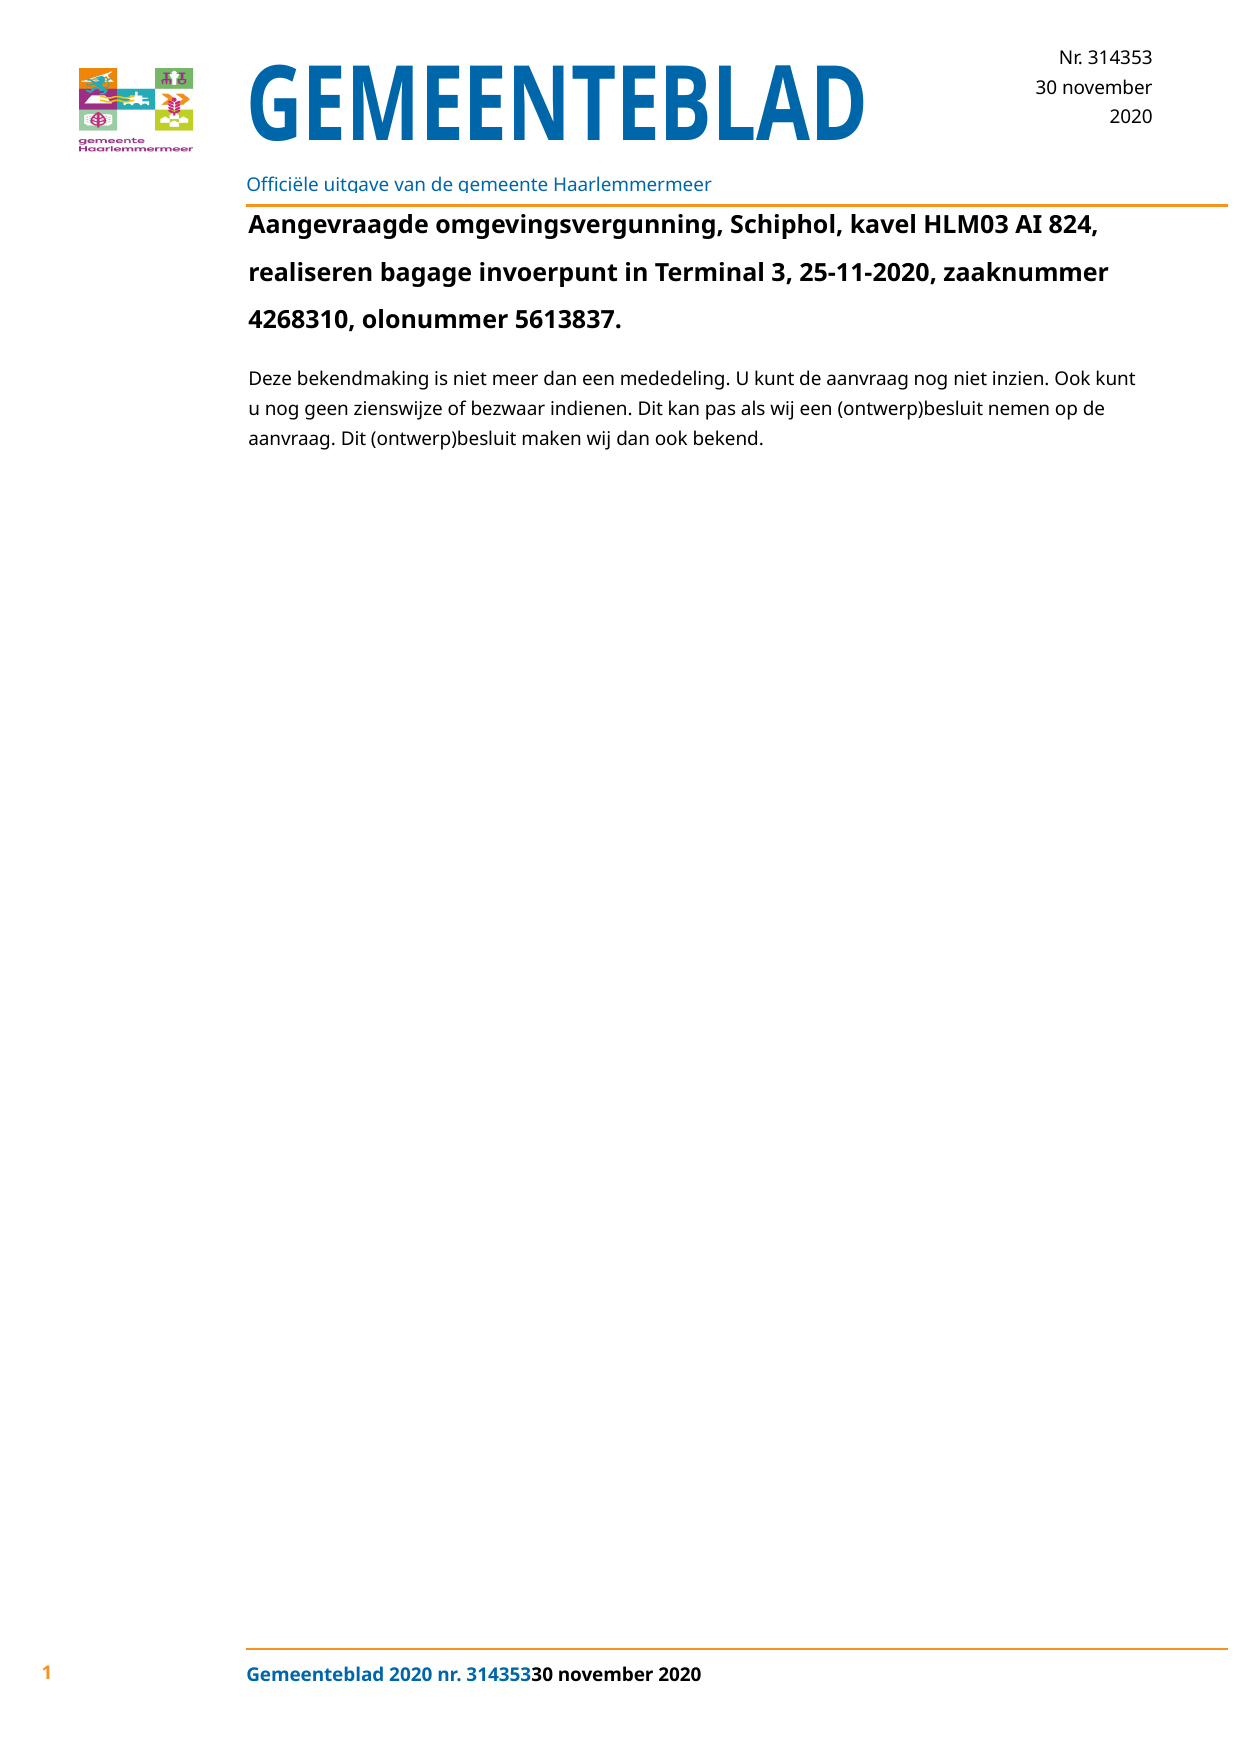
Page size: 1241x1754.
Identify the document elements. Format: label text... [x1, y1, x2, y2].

picture [41, 47, 231, 172]
text Deze bekendmaking is niet meer dan een mededeling. U kunt de aanvraag nog niet inzien. Ook kunt u nog geen zienswijze of bezwaar indienen. Dit kan pas als wij een (ontwerp)besluit nemen op de aanvraag. Dit (ontwerp)besluit maken wij dan ook bekend. [248, 366, 1152, 450]
text Aangevraagde omgevingsvergunning, Schiphol, kavel HLM03 AI 824, realiseren bagage invoerpunt in Terminal 3, 25-11-2020, zaaknummer 4268310, olonummer 5613837. [248, 207, 1152, 336]
